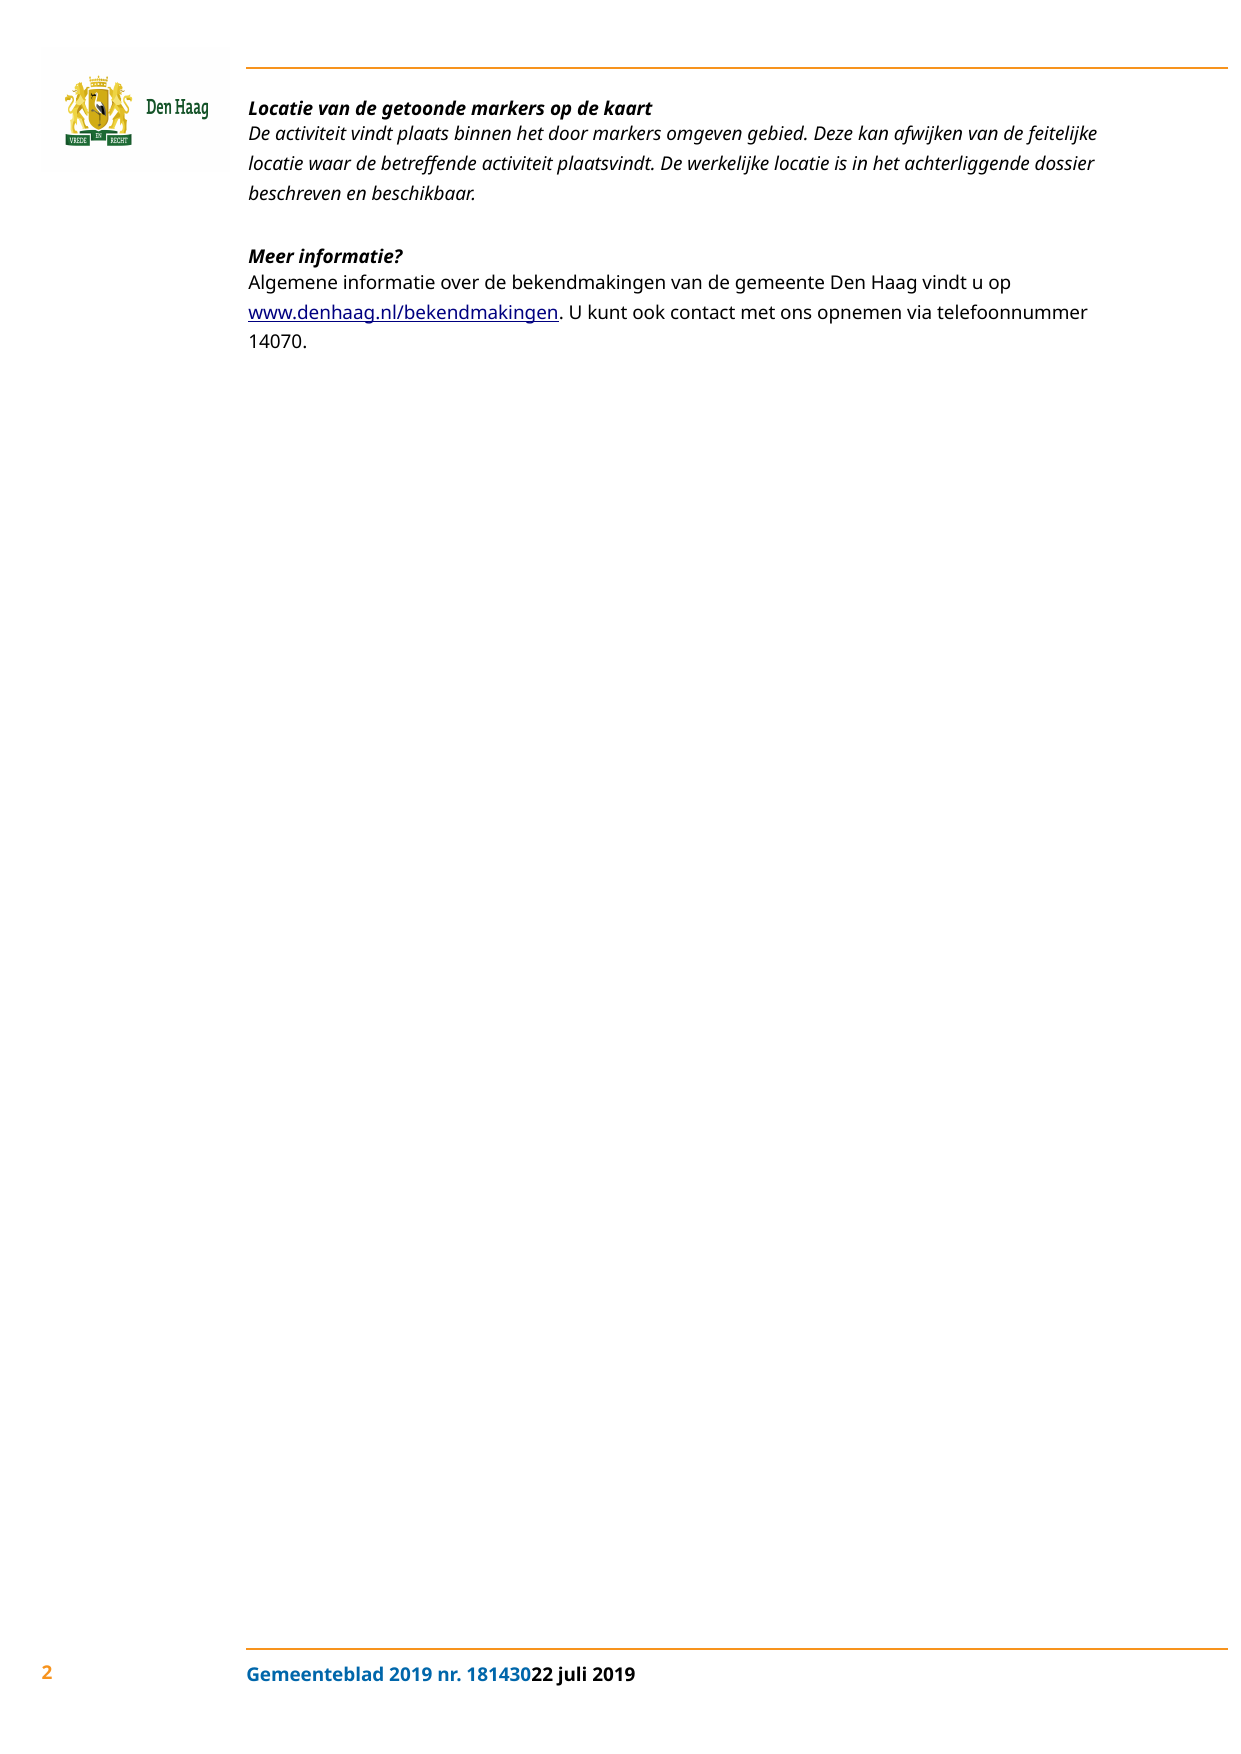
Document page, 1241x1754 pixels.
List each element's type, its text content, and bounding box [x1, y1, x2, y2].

text Locatie van de getoonde markers op de kaart [248, 95, 1152, 121]
text Meer informatie? [248, 244, 1152, 269]
text Algemene informatie over de bekendmakingen van de gemeente Den Haag vindt u op www.denhaag.nl/bekendmakingen. U kunt ook contact met ons opnemen via telefoonnummer 14070. [248, 269, 1152, 354]
picture [41, 47, 231, 172]
text De activiteit vindt plaats binnen het door markers omgeven gebied. Deze kan afwijken van de feitelijke locatie waar de betreffende activiteit plaatsvindt. De werkelijke locatie is in het achterliggende dossier beschreven en beschikbaar. [248, 121, 1152, 205]
